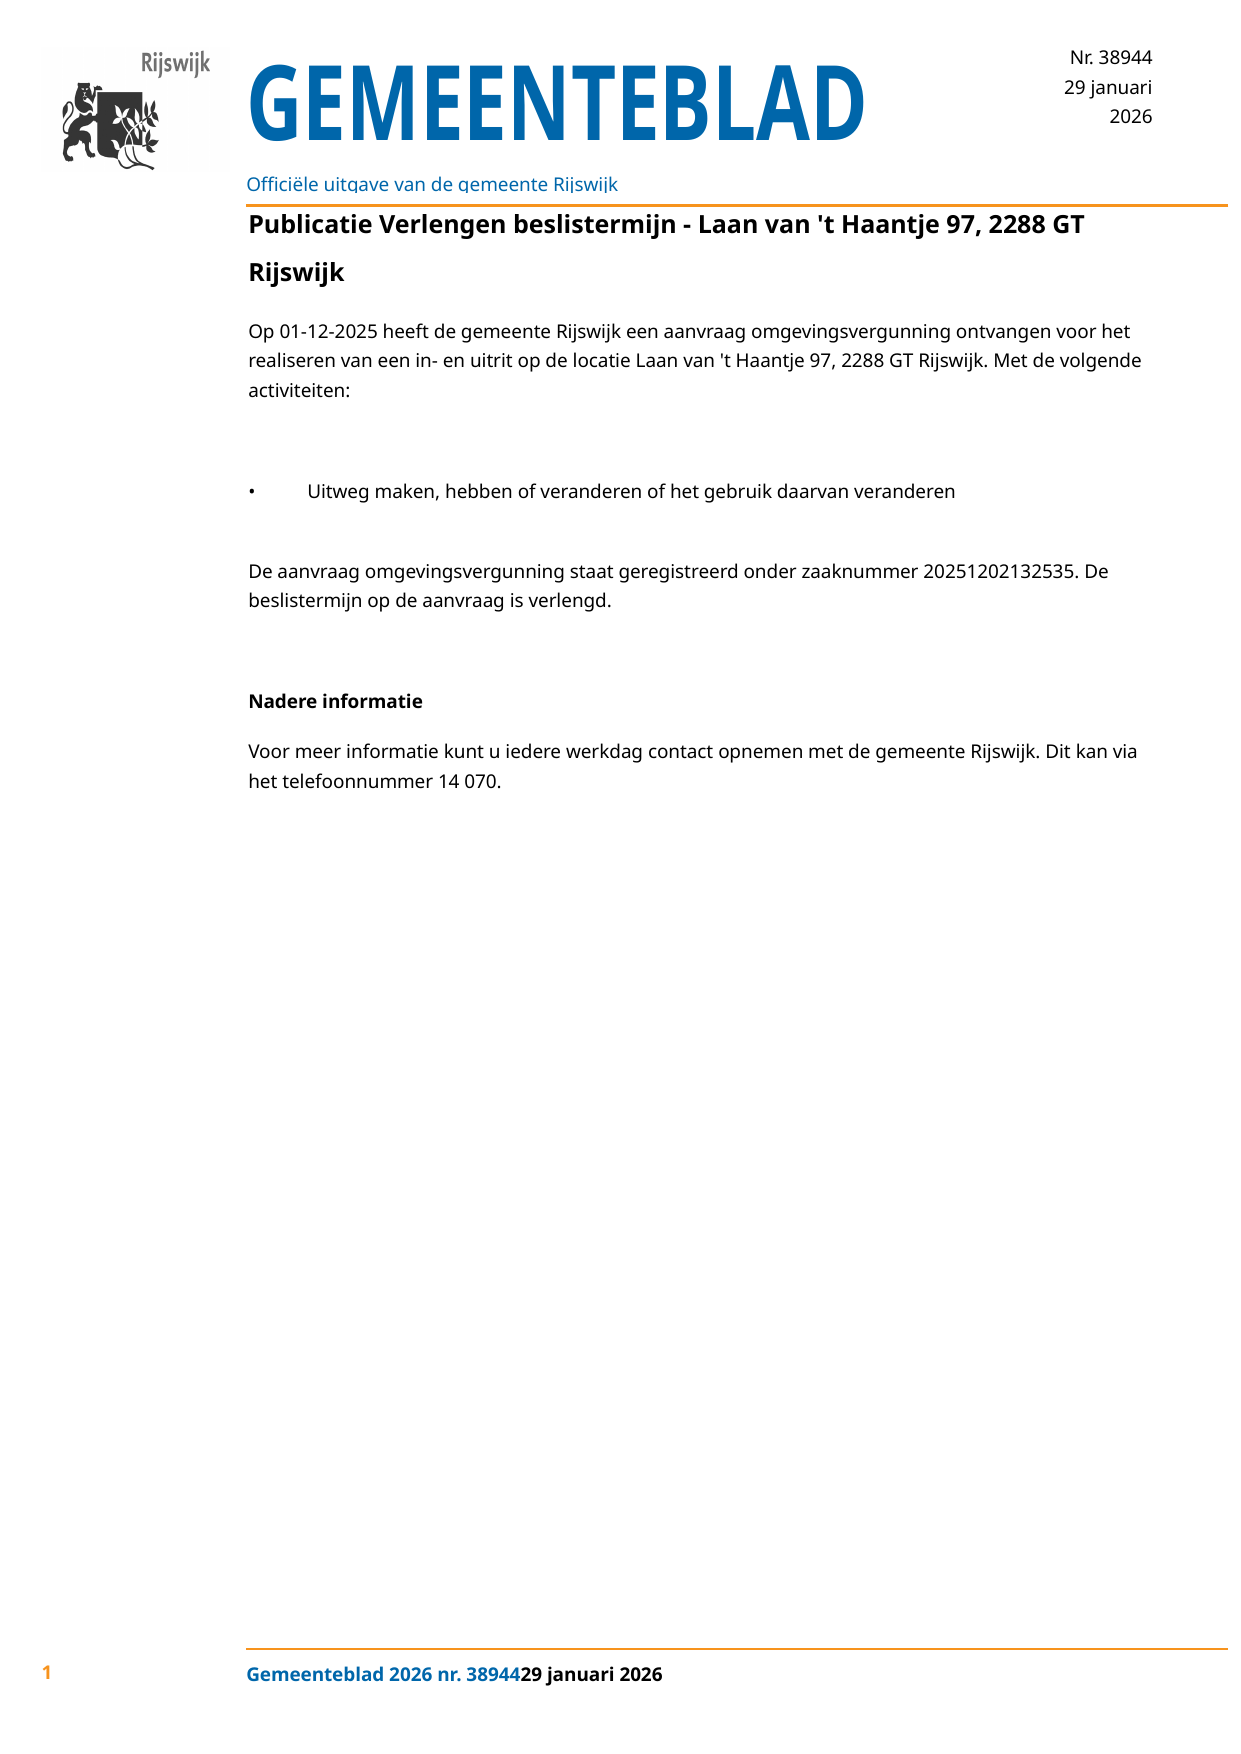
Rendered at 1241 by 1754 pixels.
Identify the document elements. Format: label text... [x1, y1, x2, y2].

text Publicatie Verlengen beslistermijn - Laan van 't Haantje 97, 2288 GT Rijswijk [248, 207, 1152, 288]
list Uitweg maken, hebben of veranderen of het gebruik daarvan veranderen [248, 478, 1152, 504]
text Nadere informatie [248, 688, 1152, 714]
picture [41, 47, 231, 172]
text Op 01-12-2025 heeft de gemeente Rijswijk een aanvraag omgevingsvergunning ontvangen voor het realiseren van een in- en uitrit op de locatie Laan van 't Haantje 97, 2288 GT Rijswijk. Met de volgende activiteiten: [248, 318, 1152, 403]
text De aanvraag omgevingsvergunning staat geregistreerd onder zaaknummer 20251202132535. De beslistermijn op de aanvraag is verlengd. [248, 558, 1152, 613]
text Voor meer informatie kunt u iedere werkdag contact opnemen met de gemeente Rijswijk. Dit kan via het telefoonnummer 14 070. [248, 739, 1152, 794]
